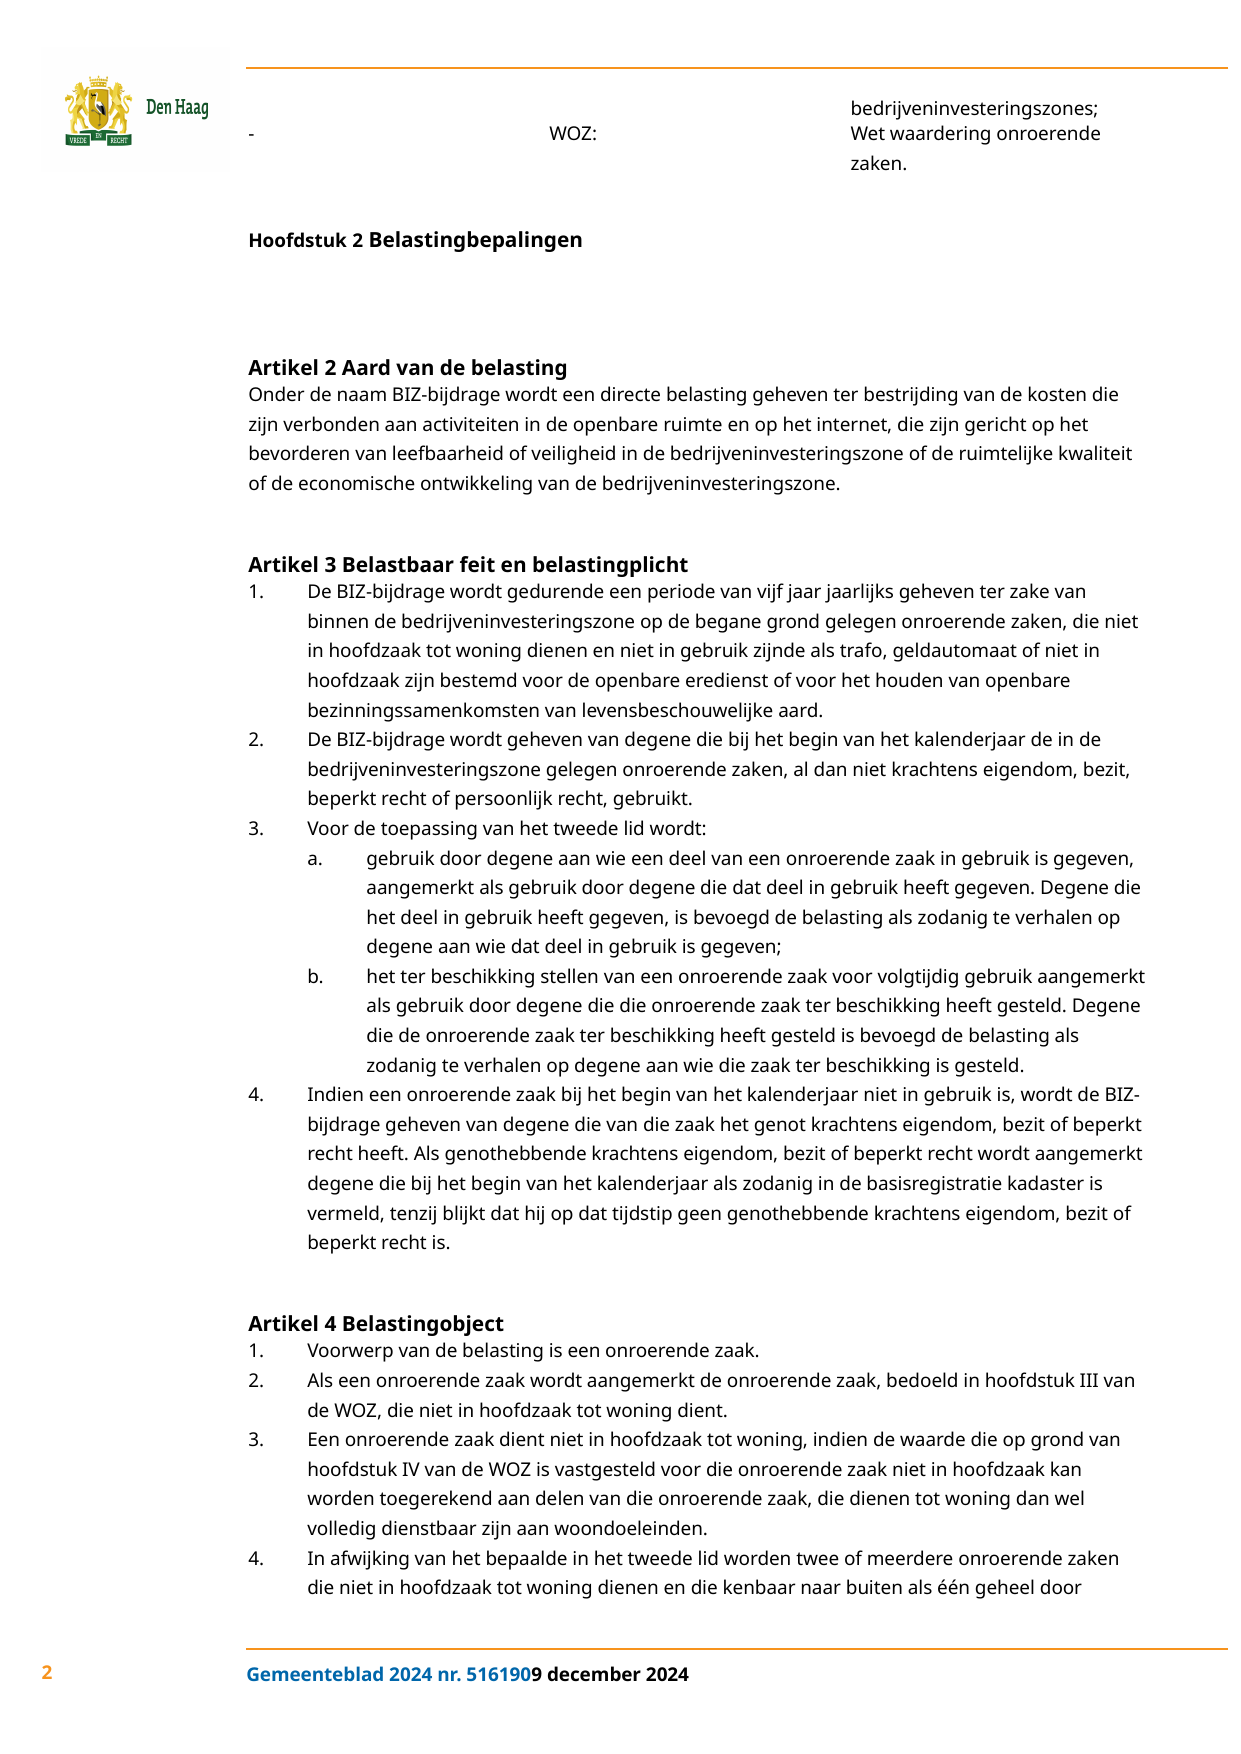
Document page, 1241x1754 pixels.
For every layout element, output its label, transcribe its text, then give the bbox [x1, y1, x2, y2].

text Artikel 2 Aard van de belasting [248, 353, 1152, 381]
table_cell WOZ: [549, 121, 850, 176]
list Voorwerp van de belasting is een onroerende zaak. [248, 1338, 1152, 1363]
list Een onroerende zaak dient niet in hoofdzaak tot woning, indien de waarde die op grond van hoofdstuk IV van de WOZ is vastgesteld voor die onroerende zaak niet in hoofdzaak kan worden toegerekend aan delen van die onroerende zaak, die dienen tot woning dan wel volledig dienstbaar zijn aan woondoeleinden. [248, 1426, 1152, 1541]
text Artikel 3 Belastbaar feit en belastingplicht [248, 550, 1152, 578]
text Artikel 4 Belastingobject [248, 1309, 1152, 1338]
list De BIZ-bijdrage wordt geheven van degene die bij het begin van het kalenderjaar de in de bedrijveninvesteringszone gelegen onroerende zaken, al dan niet krachtens eigendom, bezit, beperkt recht of persoonlijk recht, gebruikt. [248, 726, 1152, 811]
table_cell [549, 95, 850, 121]
table_cell bedrijveninvesteringszones; [850, 95, 1152, 121]
list Indien een onroerende zaak bij het begin van het kalenderjaar niet in gebruik is, wordt de BIZ-bijdrage geheven van degene die van die zaak het genot krachtens eigendom, bezit of beperkt recht heeft. Als genothebbende krachtens eigendom, bezit of beperkt recht wordt aangemerkt degene die bij het begin van het kalenderjaar als zodanig in de basisregistratie kadaster is vermeld, tenzij blijkt dat hij op dat tijdstip geen genothebbende krachtens eigendom, bezit of beperkt recht is. [248, 1081, 1152, 1255]
table_cell Wet waardering onroerende zaken. [850, 121, 1152, 176]
list De BIZ-bijdrage wordt gedurende een periode van vijf jaar jaarlijks geheven ter zake van binnen de bedrijveninvesteringszone op de begane grond gelegen onroerende zaken, die niet in hoofdzaak tot woning dienen en niet in gebruik zijnde als trafo, geldautomaat of niet in hoofdzaak zijn bestemd voor de openbare eredienst of voor het houden van openbare bezinningssamenkomsten van levensbeschouwelijke aard. [248, 578, 1152, 722]
list In afwijking van het bepaalde in het tweede lid worden twee of meerdere onroerende zaken die niet in hoofdzaak tot woning dienen en die kenbaar naar buiten als één geheel door [248, 1545, 1152, 1600]
table_cell - [248, 95, 549, 121]
picture [41, 47, 231, 172]
list het ter beschikking stellen van een onroerende zaak voor volgtijdig gebruik aangemerkt als gebruik door degene die die onroerende zaak ter beschikking heeft gesteld. Degene die de onroerende zaak ter beschikking heeft gesteld is bevoegd de belasting als zodanig te verhalen op degene aan wie die zaak ter beschikking is gesteld. [307, 963, 1152, 1077]
list Als een onroerende zaak wordt aangemerkt de onroerende zaak, bedoeld in hoofdstuk III van de WOZ, die niet in hoofdzaak tot woning dient. [248, 1367, 1152, 1423]
text Hoofdstuk 2 Belastingbepalingen [248, 225, 1152, 253]
table_cell - [248, 121, 549, 176]
list Voor de toepassing van het tweede lid wordt: [248, 815, 1152, 841]
text Onder de naam BIZ-bijdrage wordt een directe belasting geheven ter bestrijding van de kosten die zijn verbonden aan activiteiten in de openbare ruimte en op het internet, die zijn gericht op het bevorderen van leefbaarheid of veiligheid in de bedrijveninvesteringszone of de ruimtelijke kwaliteit of de economische ontwikkeling van de bedrijveninvesteringszone. [248, 381, 1152, 496]
list gebruik door degene aan wie een deel van een onroerende zaak in gebruik is gegeven, aangemerkt als gebruik door degene die dat deel in gebruik heeft gegeven. Degene die het deel in gebruik heeft gegeven, is bevoegd de belasting als zodanig te verhalen op degene aan wie dat deel in gebruik is gegeven; [307, 845, 1152, 959]
